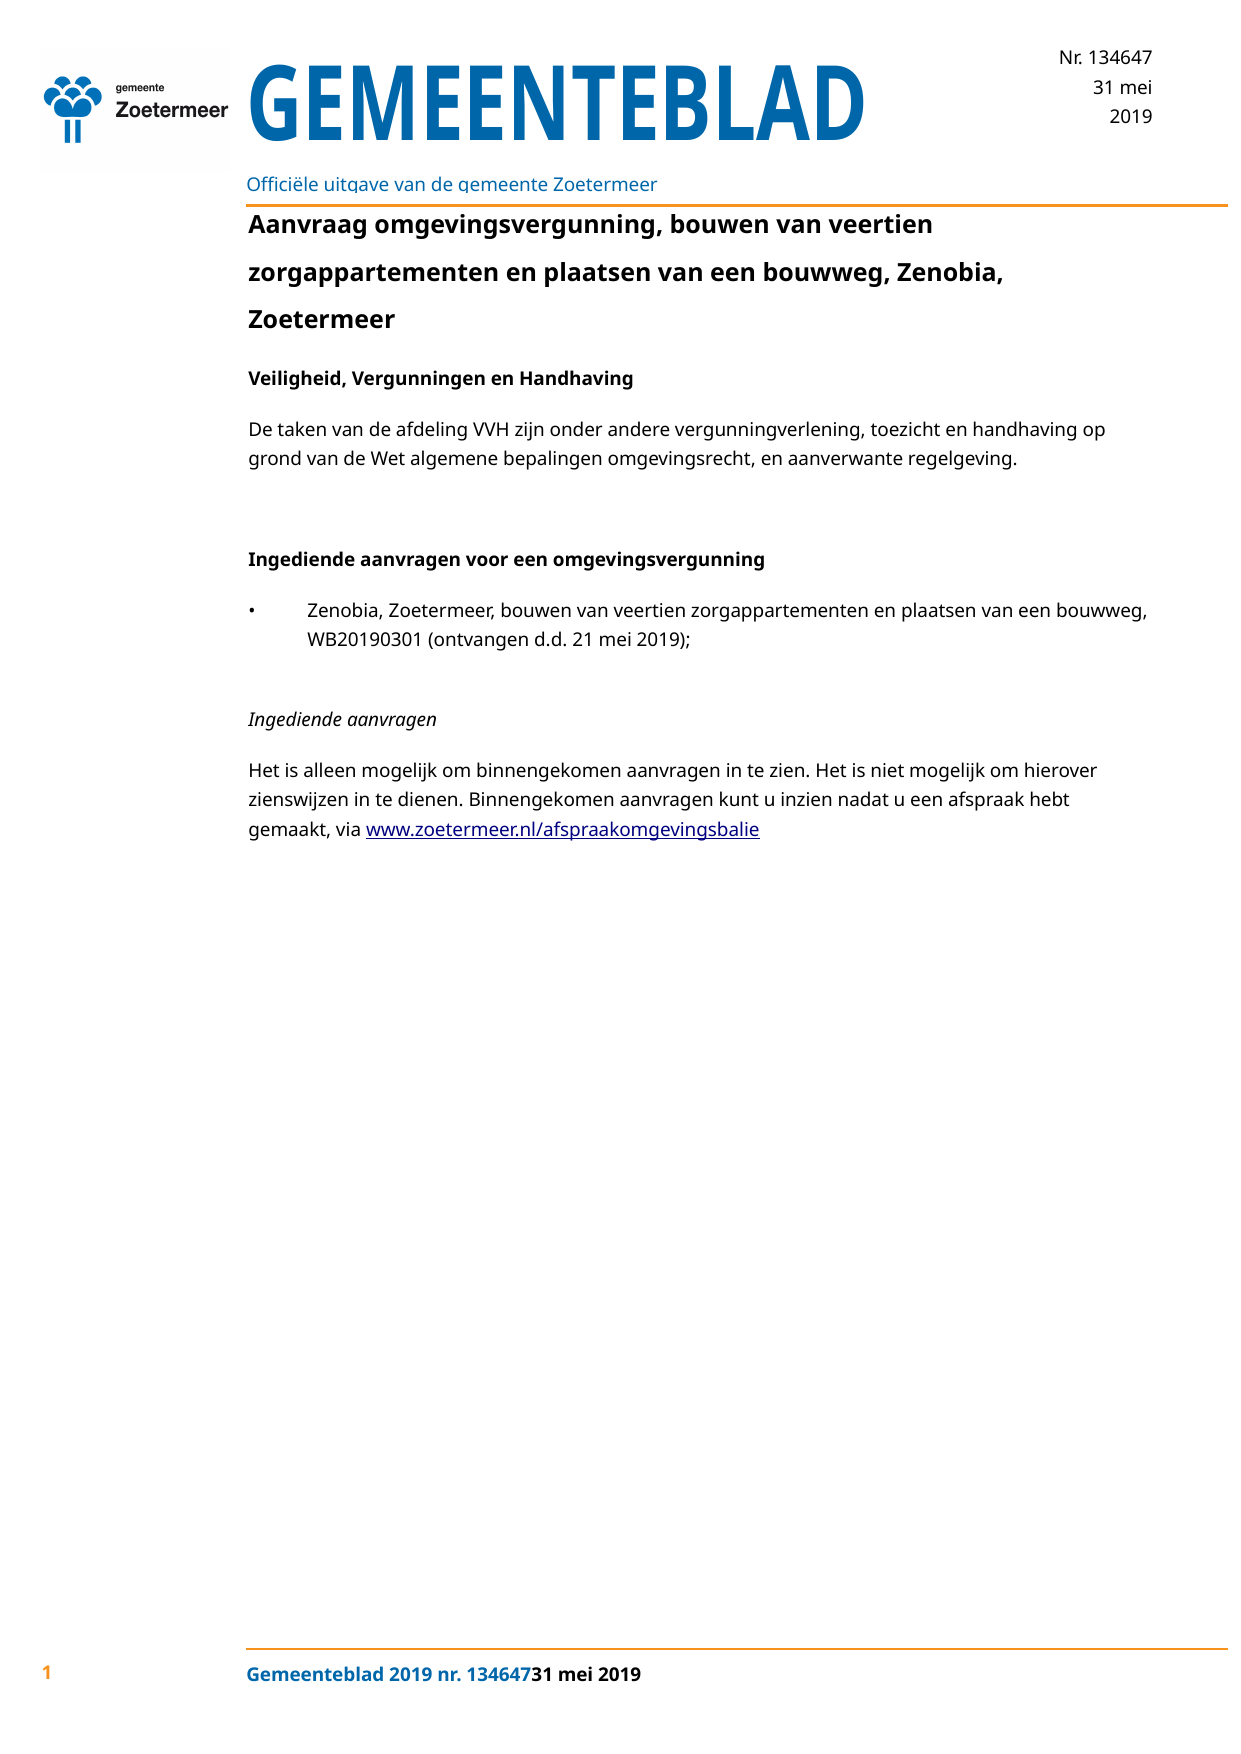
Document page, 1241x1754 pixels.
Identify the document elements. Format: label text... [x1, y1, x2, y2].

picture [41, 47, 231, 172]
text Het is alleen mogelijk om binnengekomen aanvragen in te zien. Het is niet mogelijk om hierover zienswijzen in te dienen. Binnengekomen aanvragen kunt u inzien nadat u een afspraak hebt gemaakt, via www.zoetermeer.nl/afspraakomgevingsbalie [248, 757, 1152, 842]
text Veiligheid, Vergunningen en Handhaving [248, 366, 1152, 391]
text Ingediende aanvragen voor een omgevingsvergunning [248, 546, 1152, 572]
text De taken van de afdeling VVH zijn onder andere vergunningverlening, toezicht en handhaving op grond van de Wet algemene bepalingen omgevingsrecht, en aanverwante regelgeving. [248, 416, 1152, 471]
list Zenobia, Zoetermeer, bouwen van veertien zorgappartementen en plaatsen van een bouwweg, WB20190301 (ontvangen d.d. 21 mei 2019); [248, 597, 1152, 652]
text Ingediende aanvragen [248, 706, 1152, 732]
text Aanvraag omgevingsvergunning, bouwen van veertien zorgappartementen en plaatsen van een bouwweg, Zenobia, Zoetermeer [248, 207, 1152, 336]
